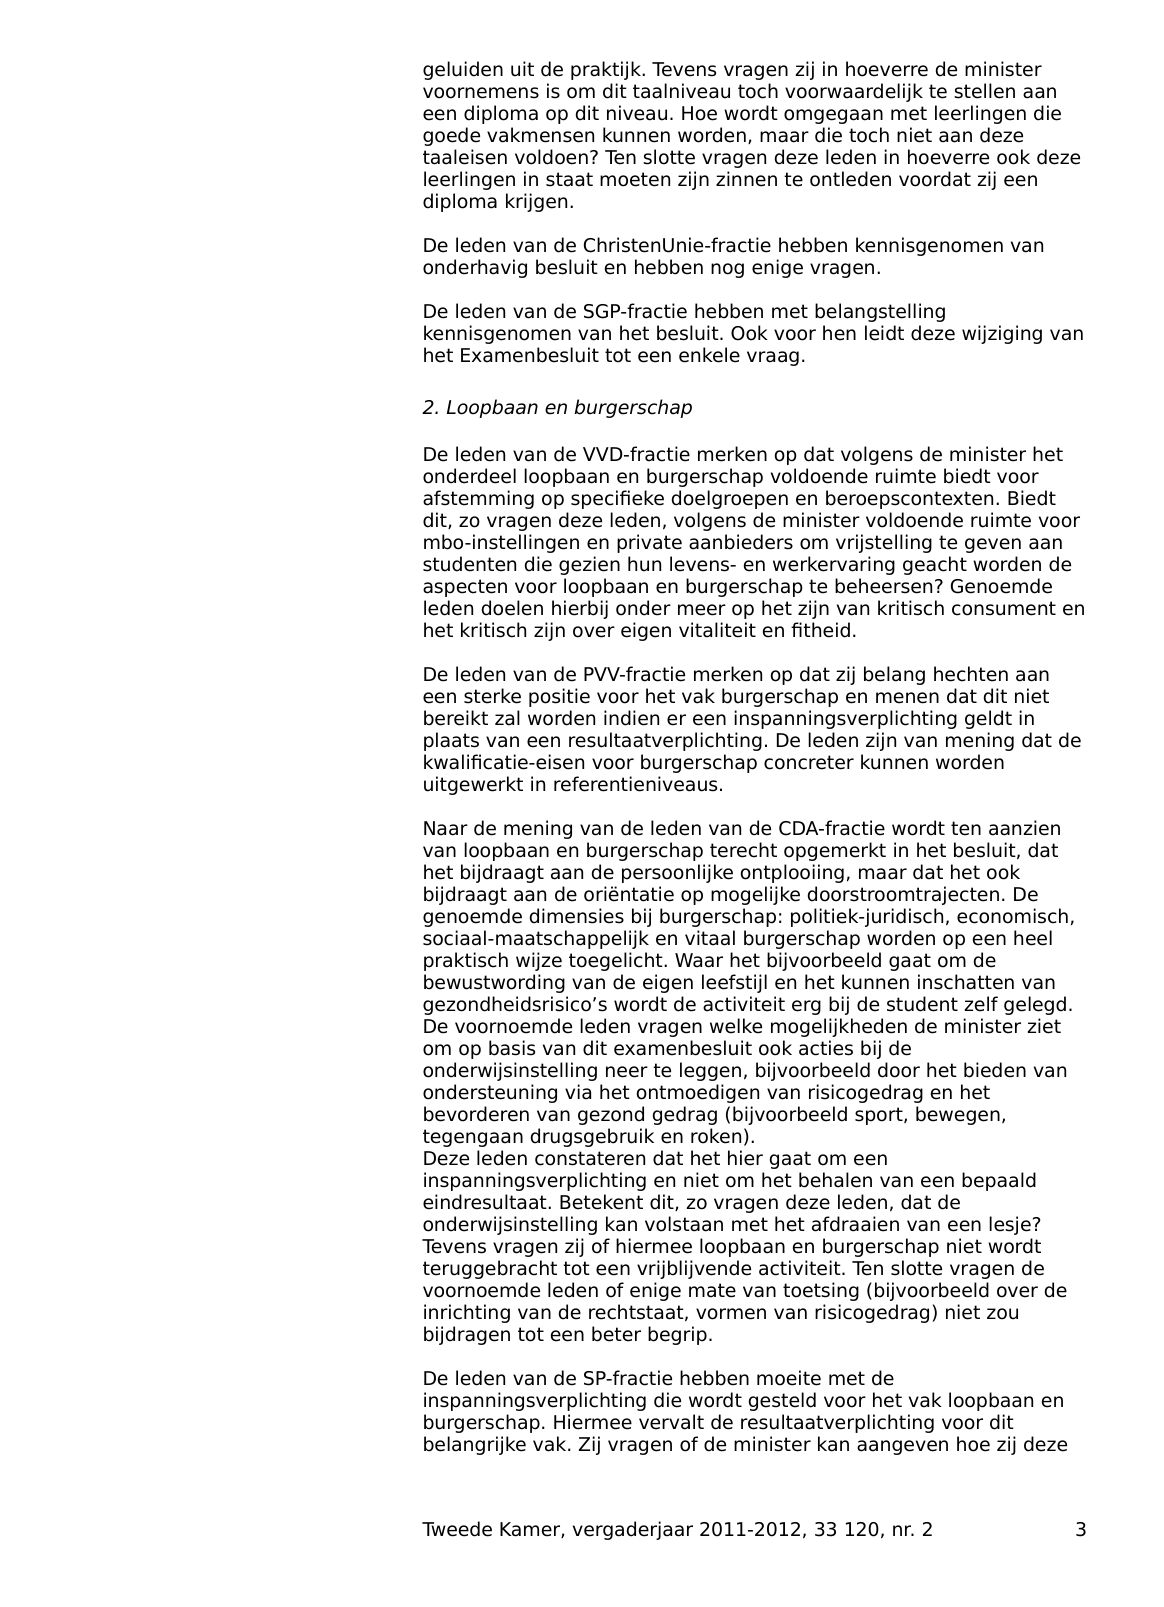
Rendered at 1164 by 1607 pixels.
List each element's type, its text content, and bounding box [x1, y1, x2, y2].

text geluiden uit de praktijk. Tevens vragen zij in hoeverre de minister voornemens is om dit taalniveau toch voorwaardelijk te stellen aan een diploma op dit niveau. Hoe wordt omgegaan met leerlingen die goede vakmensen kunnen worden, maar die toch niet aan deze taaleisen voldoen? Ten slotte vragen deze leden in hoeverre ook deze leerlingen in staat moeten zijn zinnen te ontleden voordat zij een diploma krijgen. [422, 59, 1087, 213]
subtitle 2. Loopbaan en burgerschap [422, 397, 1087, 419]
text De leden van de SP-fractie hebben moeite met de inspanningsverplichting die wordt gesteld voor het vak loopbaan en burgerschap. Hiermee vervalt de resultaatverplichting voor dit belangrijke vak. Zij vragen of de minister kan aangeven hoe zij deze [422, 1368, 1087, 1456]
text Naar de mening van de leden van de CDA-fractie wordt ten aanzien van loopbaan en burgerschap terecht opgemerkt in het besluit, dat het bijdraagt aan de persoonlijke ontplooiing, maar dat het ook bijdraagt aan de oriëntatie op mogelijke doorstroomtrajecten. De genoemde dimensies bij burgerschap: politiek-juridisch, economisch, sociaal-maatschappelijk en vitaal burgerschap worden op een heel praktisch wijze toegelicht. Waar het bijvoorbeeld gaat om de bewustwording van de eigen leefstijl en het kunnen inschatten van gezondheidsrisico’s wordt de activiteit erg bij de student zelf gelegd. De voornoemde leden vragen welke mogelijkheden de minister ziet om op basis van dit examenbesluit ook acties bij de onderwijsinstelling neer te leggen, bijvoorbeeld door het bieden van ondersteuning via het ontmoedigen van risicogedrag en het bevorderen van gezond gedrag (bijvoorbeeld sport, bewegen, tegengaan drugsgebruik en roken). [422, 818, 1087, 1148]
text De leden van de ChristenUnie-fractie hebben kennisgenomen van onderhavig besluit en hebben nog enige vragen. [422, 235, 1087, 279]
text De leden van de VVD-fractie merken op dat volgens de minister het onderdeel loopbaan en burgerschap voldoende ruimte biedt voor afstemming op specifieke doelgroepen en beroepscontexten. Biedt dit, zo vragen deze leden, volgens de minister voldoende ruimte voor mbo-instellingen en private aanbieders om vrijstelling te geven aan studenten die gezien hun levens- en werkervaring geacht worden de aspecten voor loopbaan en burgerschap te beheersen? Genoemde leden doelen hierbij onder meer op het zijn van kritisch consument en het kritisch zijn over eigen vitaliteit en fitheid. [422, 444, 1087, 642]
text De leden van de SGP-fractie hebben met belangstelling kennisgenomen van het besluit. Ook voor hen leidt deze wijziging van het Examenbesluit tot een enkele vraag. [422, 301, 1087, 367]
text De leden van de PVV-fractie merken op dat zij belang hechten aan een sterke positie voor het vak burgerschap en menen dat dit niet bereikt zal worden indien er een inspanningsverplichting geldt in plaats van een resultaatverplichting. De leden zijn van mening dat de kwalificatie-eisen voor burgerschap concreter kunnen worden uitgewerkt in referentieniveaus. [422, 664, 1087, 796]
text Deze leden constateren dat het hier gaat om een inspanningsverplichting en niet om het behalen van een bepaald eindresultaat. Betekent dit, zo vragen deze leden, dat de onderwijsinstelling kan volstaan met het afdraaien van een lesje? Tevens vragen zij of hiermee loopbaan en burgerschap niet wordt teruggebracht tot een vrijblijvende activiteit. Ten slotte vragen de voornoemde leden of enige mate van toetsing (bijvoorbeeld over de inrichting van de rechtstaat, vormen van risicogedrag) niet zou bijdragen tot een beter begrip. [422, 1148, 1087, 1346]
